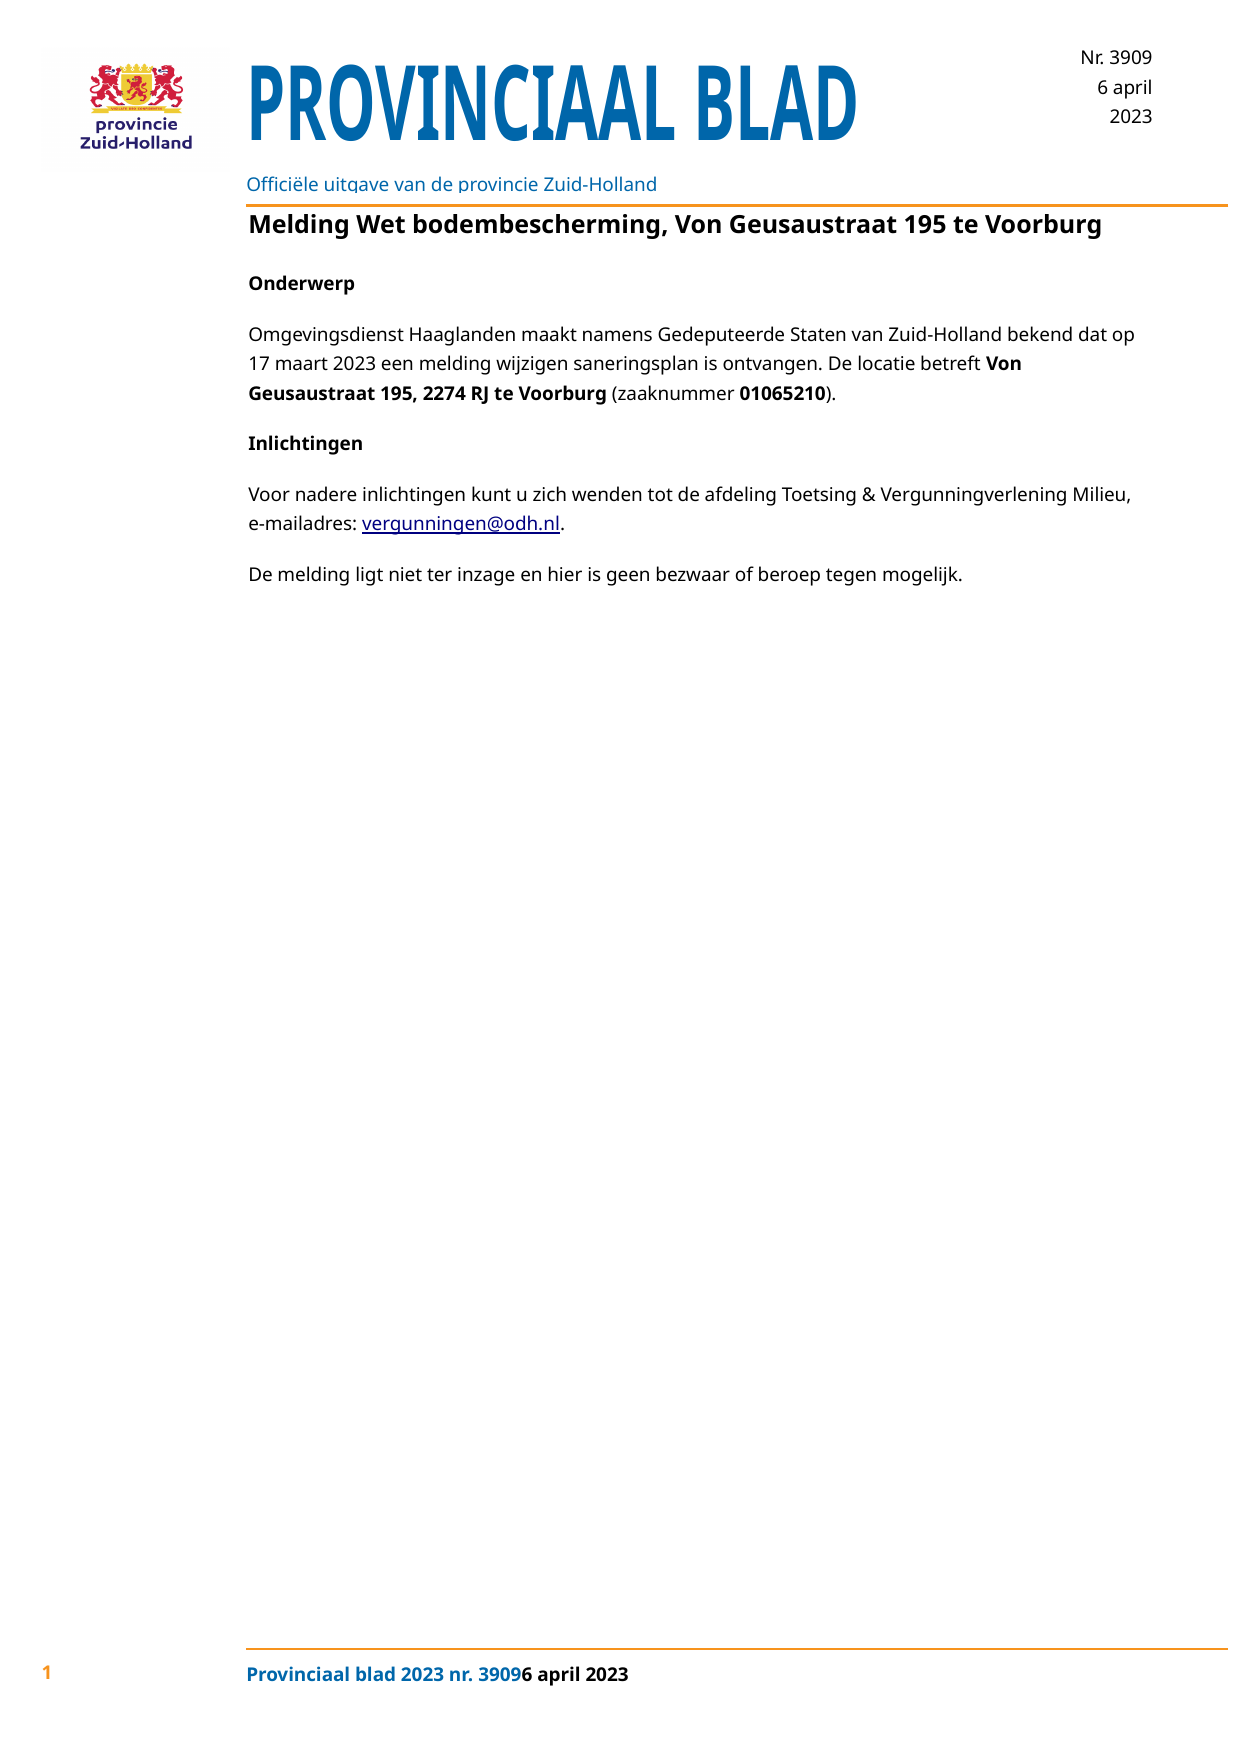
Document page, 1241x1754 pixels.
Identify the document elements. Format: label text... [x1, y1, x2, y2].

text Omgevingsdienst Haaglanden maakt namens Gedeputeerde Staten van Zuid-Holland bekend dat op 17 maart 2023 een melding wijzigen saneringsplan is ontvangen. De locatie betreft Von Geusaustraat 195, 2274 RJ te Voorburg (zaaknummer 01065210). [248, 321, 1152, 406]
text De melding ligt niet ter inzage en hier is geen bezwaar of beroep tegen mogelijk. [248, 561, 1152, 586]
text Melding Wet bodembescherming, Von Geusaustraat 195 te Voorburg [248, 207, 1152, 241]
picture [41, 47, 231, 172]
text Inlichtingen [248, 430, 1152, 456]
text Onderwerp [248, 270, 1152, 296]
text Voor nadere inlichtingen kunt u zich wenden tot de afdeling Toetsing & Vergunningverlening Milieu, e-mailadres: vergunningen@odh.nl. [248, 481, 1152, 536]
